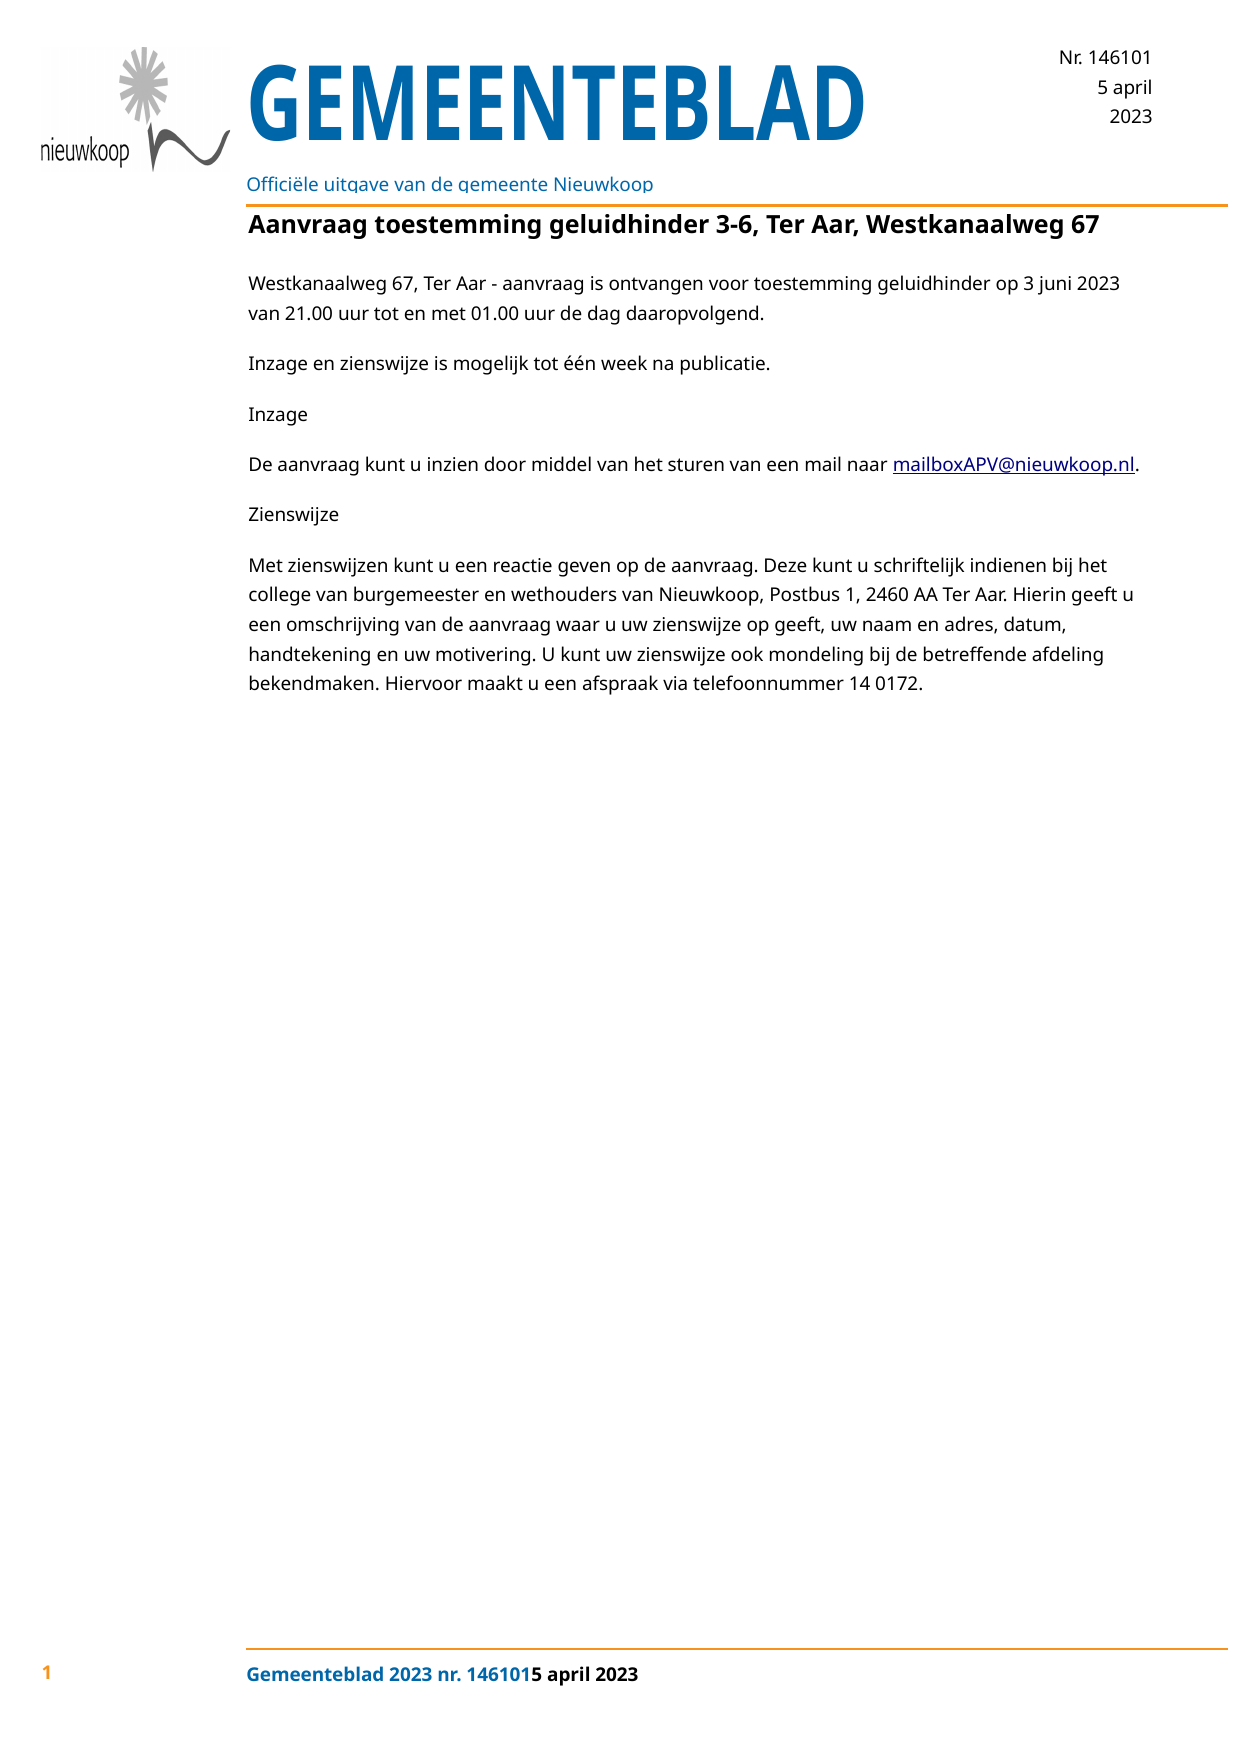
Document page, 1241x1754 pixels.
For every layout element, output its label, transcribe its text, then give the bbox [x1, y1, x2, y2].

text De aanvraag kunt u inzien door middel van het sturen van een mail naar mailboxAPV@nieuwkoop.nl. [248, 451, 1152, 477]
text Aanvraag toestemming geluidhinder 3-6, Ter Aar, Westkanaalweg 67 [248, 207, 1152, 241]
text Met zienswijzen kunt u een reactie geven op de aanvraag. Deze kunt u schriftelijk indienen bij het college van burgemeester en wethouders van Nieuwkoop, Postbus 1, 2460 AA Ter Aar. Hierin geeft u een omschrijving van de aanvraag waar u uw zienswijze op geeft, uw naam en adres, datum, handtekening en uw motivering. U kunt uw zienswijze ook mondeling bij de betreffende afdeling bekendmaken. Hiervoor maakt u een afspraak via telefoonnummer 14 0172. [248, 552, 1152, 696]
text Inzage [248, 401, 1152, 426]
text Inzage en zienswijze is mogelijk tot één week na publicatie. [248, 350, 1152, 376]
picture [41, 47, 231, 172]
text Zienswijze [248, 502, 1152, 527]
text Westkanaalweg 67, Ter Aar - aanvraag is ontvangen voor toestemming geluidhinder op 3 juni 2023 van 21.00 uur tot en met 01.00 uur de dag daaropvolgend. [248, 270, 1152, 326]
